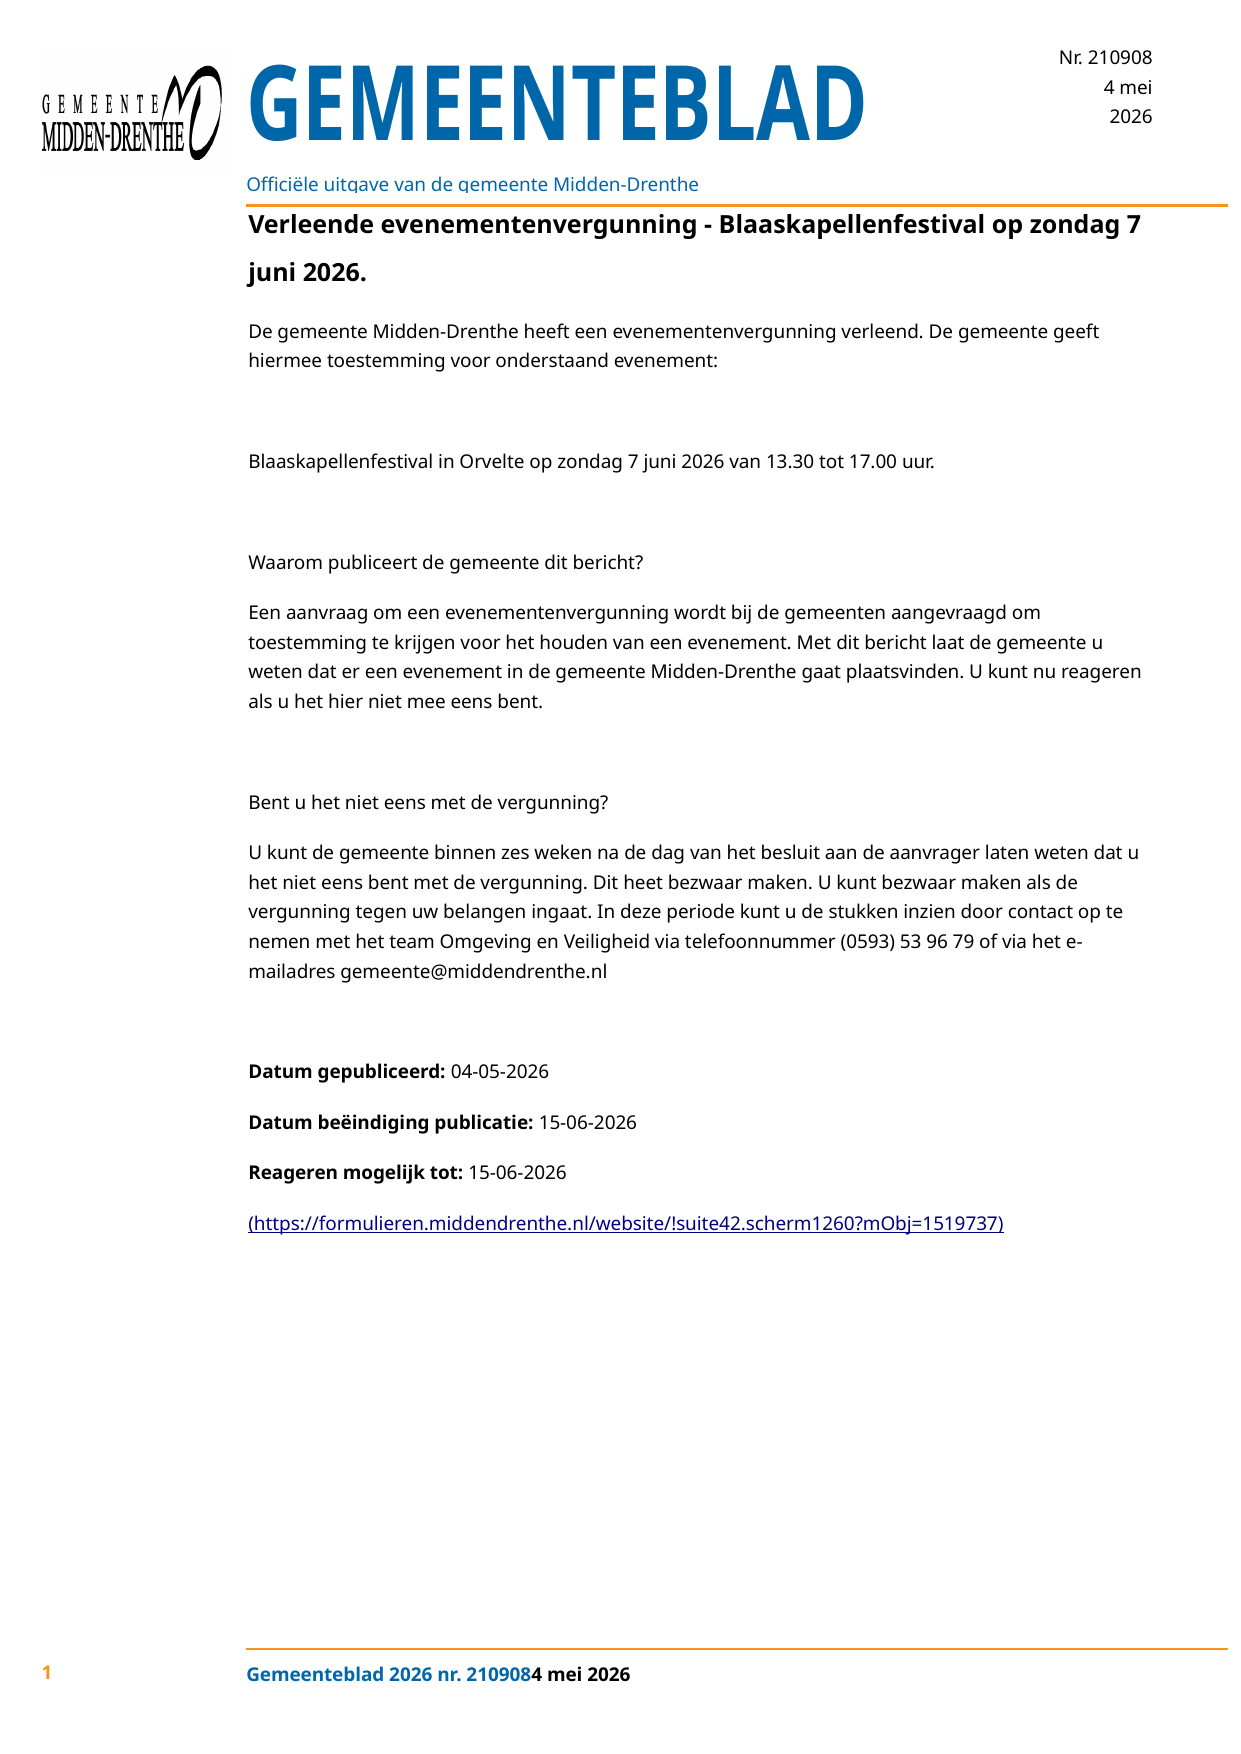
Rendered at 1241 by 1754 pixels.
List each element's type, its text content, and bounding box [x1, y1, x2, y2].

text Waarom publiceert de gemeente dit bericht? [248, 549, 1152, 575]
text De gemeente Midden-Drenthe heeft een evenementenvergunning verleend. De gemeente geeft hiermee toestemming voor onderstaand evenement: [248, 318, 1152, 373]
text (https://formulieren.middendrenthe.nl/website/!suite42.scherm1260?mObj=1519737) [248, 1210, 1152, 1236]
text U kunt de gemeente binnen zes weken na de dag van het besluit aan de aanvrager laten weten dat u het niet eens bent met de vergunning. Dit heet bezwaar maken. U kunt bezwaar maken als de vergunning tegen uw belangen ingaat. In deze periode kunt u de stukken inzien door contact op te nemen met het team Omgeving en Veiligheid via telefoonnummer (0593) 53 96 79 of via het e-mailadres gemeente@middendrenthe.nl [248, 839, 1152, 984]
text Bent u het niet eens met de vergunning? [248, 789, 1152, 815]
picture [41, 47, 231, 172]
text Datum beëindiging publicatie: 15-06-2026 [248, 1109, 1152, 1135]
text Reageren mogelijk tot: 15-06-2026 [248, 1159, 1152, 1185]
text Datum gepubliceerd: 04-05-2026 [248, 1059, 1152, 1084]
text Een aanvraag om een evenementenvergunning wordt bij de gemeenten aangevraagd om toestemming te krijgen voor het houden van een evenement. Met dit bericht laat de gemeente u weten dat er een evenement in de gemeente Midden-Drenthe gaat plaatsvinden. U kunt nu reageren als u het hier niet mee eens bent. [248, 599, 1152, 714]
text Verleende evenementenvergunning - Blaaskapellenfestival op zondag 7 juni 2026. [248, 207, 1152, 288]
text Blaaskapellenfestival in Orvelte op zondag 7 juni 2026 van 13.30 tot 17.00 uur. [248, 448, 1152, 474]
